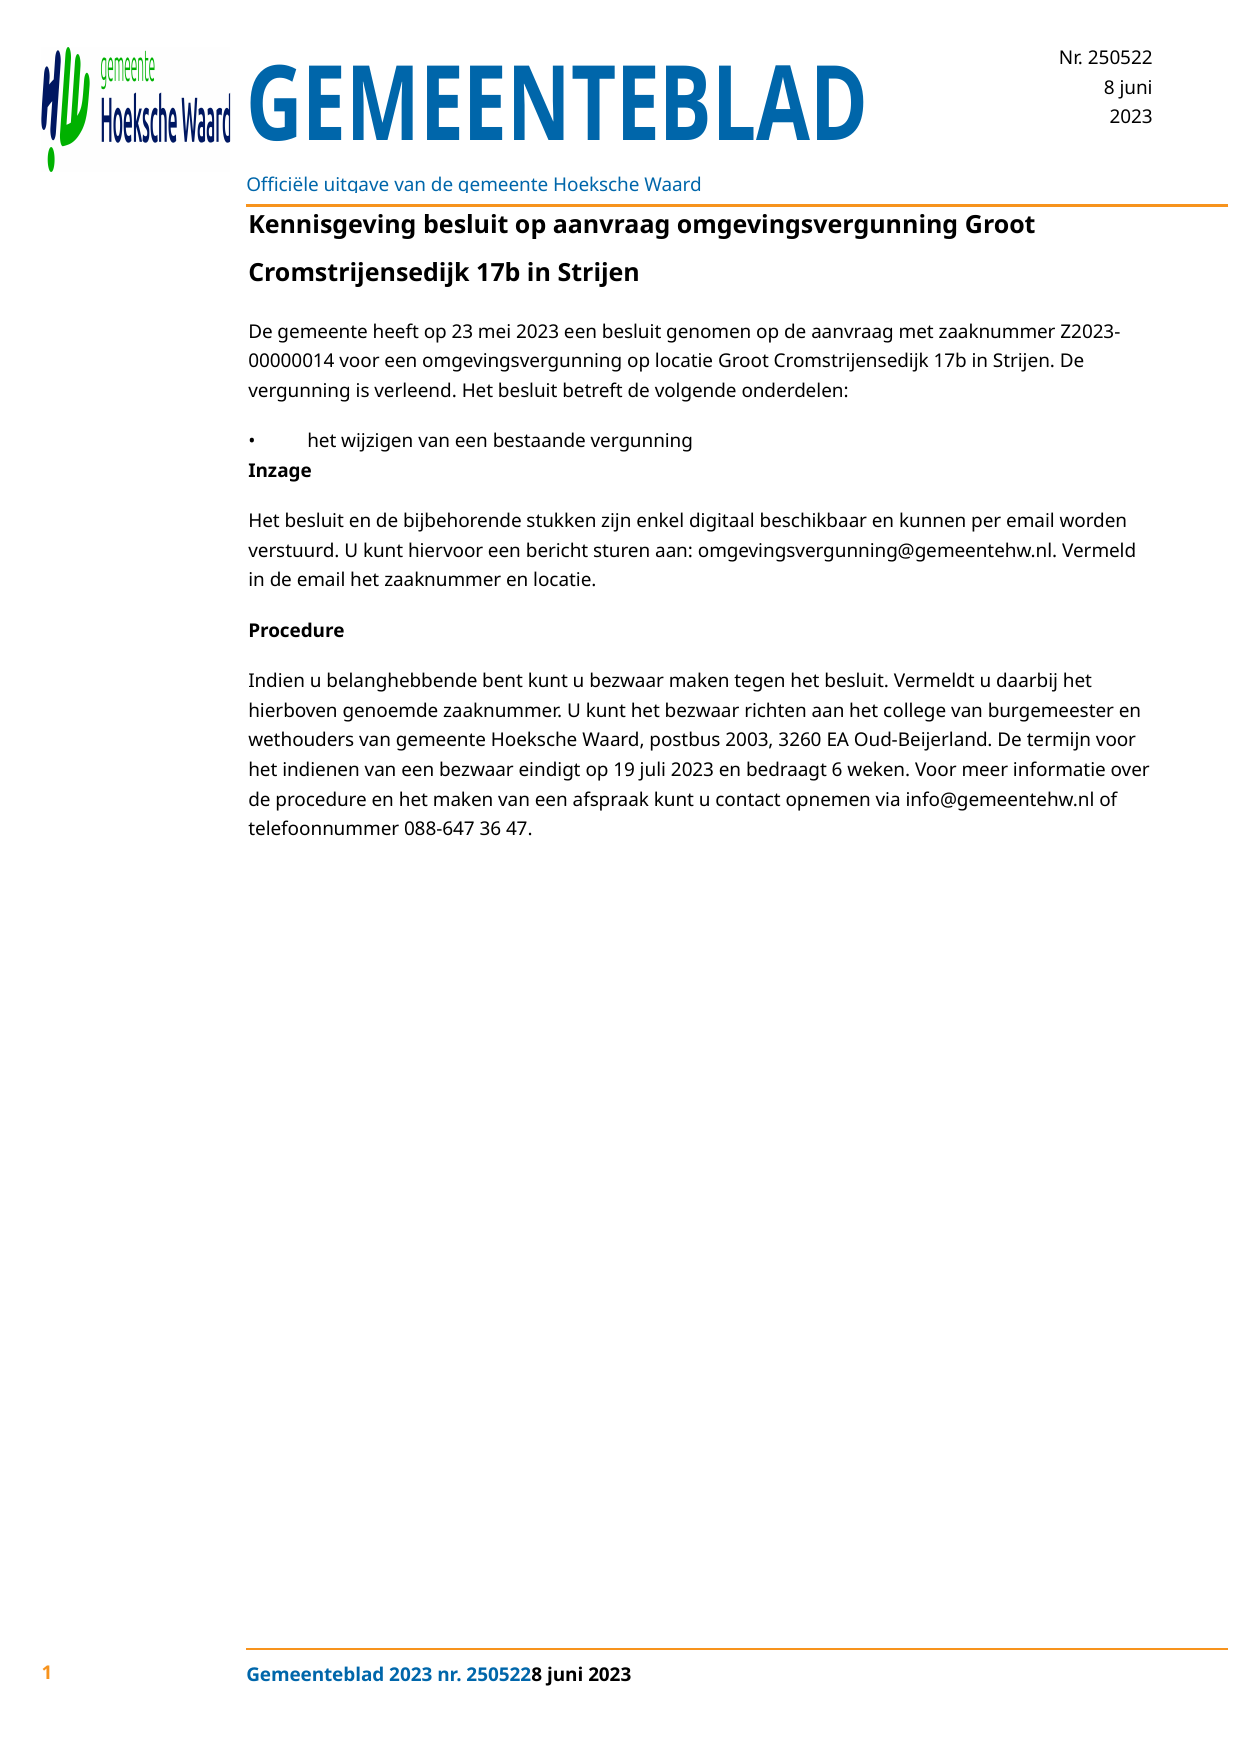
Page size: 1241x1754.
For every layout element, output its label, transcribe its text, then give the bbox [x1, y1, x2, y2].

text Kennisgeving besluit op aanvraag omgevingsvergunning Groot Cromstrijensedijk 17b in Strijen [248, 207, 1152, 288]
text De gemeente heeft op 23 mei 2023 een besluit genomen op de aanvraag met zaaknummer Z2023-00000014 voor een omgevingsvergunning op locatie Groot Cromstrijensedijk 17b in Strijen. De vergunning is verleend. Het besluit betreft de volgende onderdelen: [248, 318, 1152, 403]
text Inzage [248, 457, 1152, 483]
text Indien u belanghebbende bent kunt u bezwaar maken tegen het besluit. Vermeldt u daarbij het hierboven genoemde zaaknummer. U kunt het bezwaar richten aan het college van burgemeester en wethouders van gemeente Hoeksche Waard, postbus 2003, 3260 EA Oud-Beijerland. De termijn voor het indienen van een bezwaar eindigt op 19 juli 2023 en bedraagt 6 weken. Voor meer informatie over de procedure en het maken van een afspraak kunt u contact opnemen via info@gemeentehw.nl of telefoonnummer 088-647 36 47. [248, 667, 1152, 841]
text Procedure [248, 617, 1152, 643]
text Het besluit en de bijbehorende stukken zijn enkel digitaal beschikbaar en kunnen per email worden verstuurd. U kunt hiervoor een bericht sturen aan: omgevingsvergunning@gemeentehw.nl. Vermeld in de email het zaaknummer en locatie. [248, 507, 1152, 592]
list het wijzigen van een bestaande vergunning [248, 427, 1152, 453]
picture [41, 47, 231, 172]
